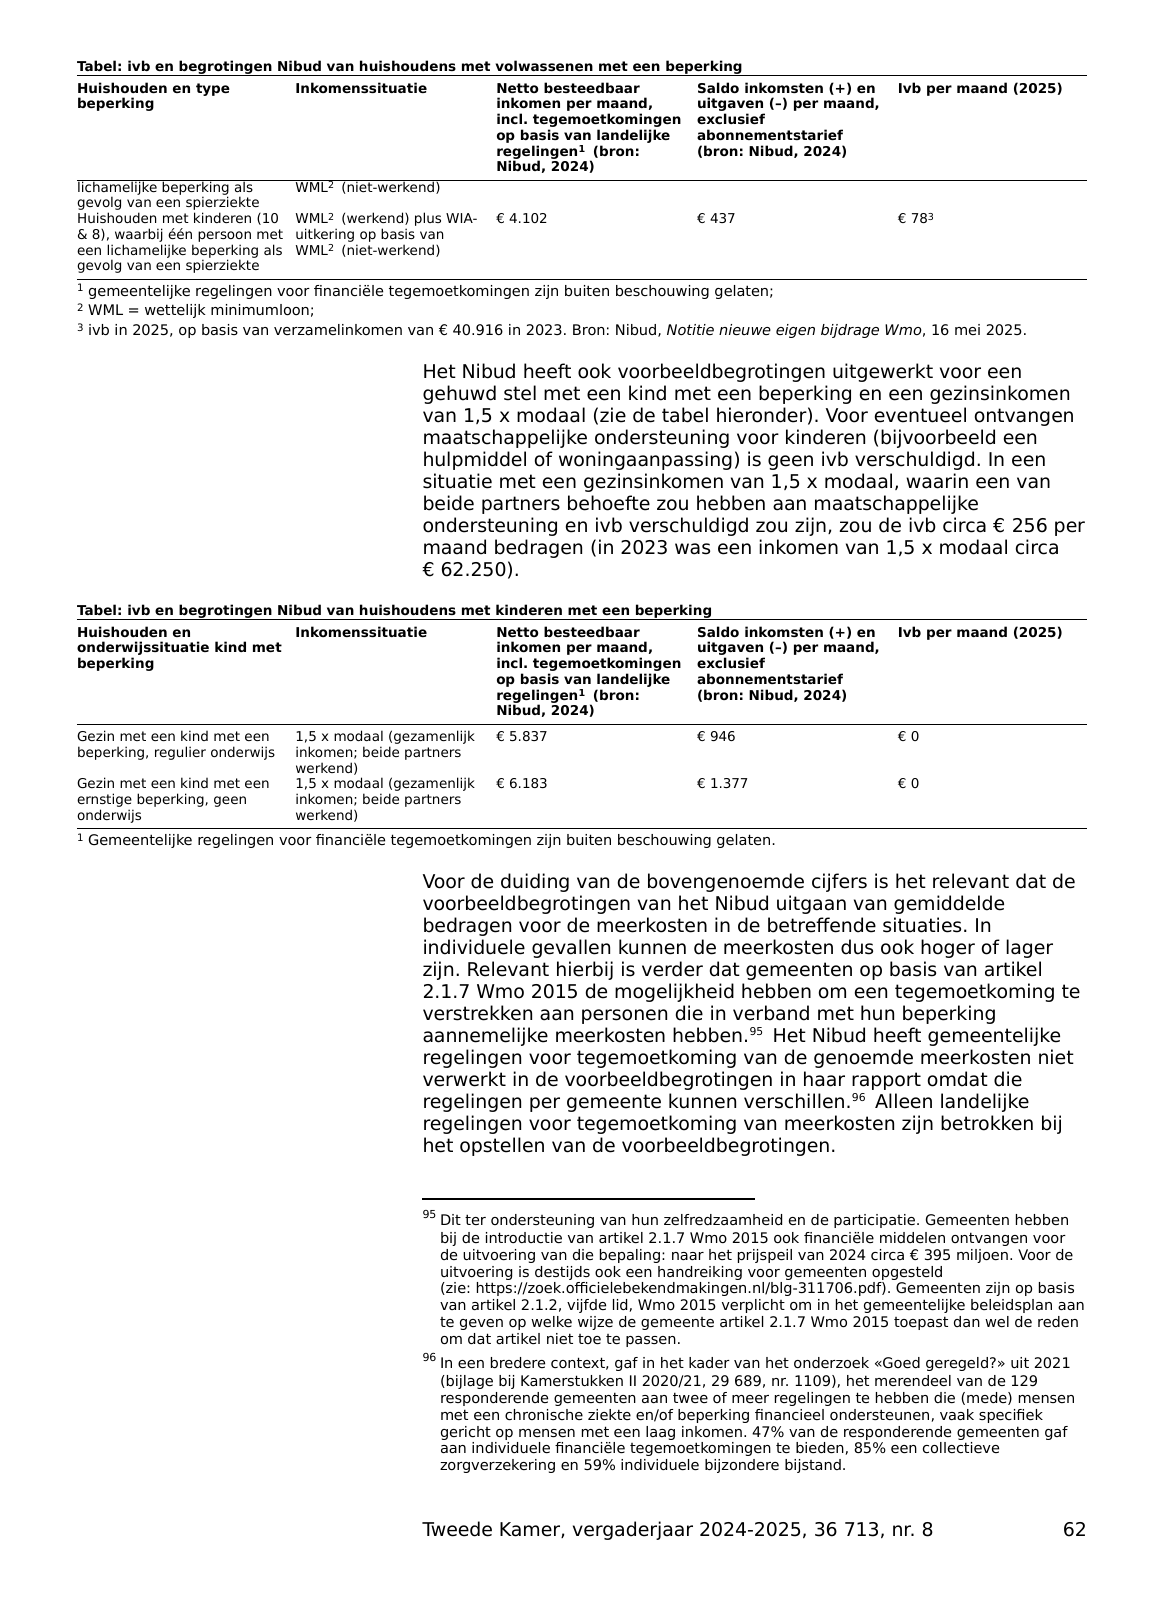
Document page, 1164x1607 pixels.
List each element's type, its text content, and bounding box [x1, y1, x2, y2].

table_cell [892, 181, 1087, 211]
table_cell 1 gemeentelijke regelingen voor financiële tegemoetkomingen zijn buiten beschouwing gelaten; 2 WML = wettelijk minimumloon; 3 ivb in 2025, op basis van verzamelinkomen van € 40.916 in 2023. Bron: Nibud, Notitie nieuwe eigen bijdrage Wmo, 16 mei 2025. [77, 280, 1087, 339]
table_cell € 6.183 [490, 776, 691, 828]
text Dit ter ondersteuning van hun zelfredzaamheid en de participatie. Gemeenten hebben bij de introductie van artikel 2.1.7 Wmo 2015 ook financiële middelen ontvangen voor de uitvoering van die bepaling: naar het prijspeil van 2024 circa € 395 miljoen. Voor de uitvoering is destijds ook een handreiking voor gemeenten opgesteld (zie: https://zoek.officielebekendmakingen.nl/blg-311706.pdf). Gemeenten zijn op basis van artikel 2.1.2, vijfde lid, Wmo 2015 verplicht om in het gemeentelijke beleidsplan aan te geven op welke wijze de gemeente artikel 2.1.7 Wmo 2015 toepast dan wel de reden om dat artikel niet toe te passen. [422, 1208, 1087, 1348]
table_cell [490, 181, 691, 211]
table_header Tabel: ivb en begrotingen Nibud van huishoudens met volwassenen met een beperking [77, 59, 1087, 75]
table_cell Netto besteedbaar inkomen per maand, incl. tegemoetkomingen op basis van landelijke regelingen1 (bron: Nibud, 2024) [490, 620, 691, 723]
table_cell 1,5 x modaal (gezamenlijk inkomen; beide partners werkend) [289, 725, 490, 776]
table_cell Ivb per maand (2025) [892, 620, 1087, 723]
table_cell Inkomenssituatie [289, 76, 490, 179]
table_cell 1,5 x modaal (gezamenlijk inkomen; beide partners werkend) [289, 776, 490, 828]
table_cell € 946 [691, 725, 892, 776]
table_cell lichamelijke beperking als gevolg van een spierziekte [77, 181, 289, 211]
text Het Nibud heeft ook voorbeeldbegrotingen uitgewerkt voor een gehuwd stel met een kind met een beperking en een gezinsinkomen van 1,5 x modaal (zie de tabel hieronder). Voor eventueel ontvangen maatschappelijke ondersteuning voor kinderen (bijvoorbeeld een hulpmiddel of woningaanpassing) is geen ivb verschuldigd. In een situatie met een gezinsinkomen van 1,5 x modaal, waarin een van beide partners behoefte zou hebben aan maatschappelijke ondersteuning en ivb verschuldigd zou zijn, zou de ivb circa € 256 per maand bedragen (in 2023 was een inkomen van 1,5 x modaal circa € 62.250). [422, 361, 1087, 581]
table_cell Inkomenssituatie [289, 620, 490, 723]
table_cell € 1.377 [691, 776, 892, 828]
text Voor de duiding van de bovengenoemde cijfers is het relevant dat de voorbeeldbegrotingen van het Nibud uitgaan van gemiddelde bedragen voor de meerkosten in de betreffende situaties. In individuele gevallen kunnen de meerkosten dus ook hoger of lager zijn. Relevant hierbij is verder dat gemeenten op basis van artikel 2.1.7 Wmo 2015 de mogelijkheid hebben om een tegemoetkoming te verstrekken aan personen die in verband met hun beperking aannemelijke meerkosten hebben. Het Nibud heeft gemeentelijke regelingen voor tegemoetkoming van de genoemde meerkosten niet verwerkt in de voorbeeldbegrotingen in haar rapport omdat die regelingen per gemeente kunnen verschillen. Alleen landelijke regelingen voor tegemoetkoming van meerkosten zijn betrokken bij het opstellen van de voorbeeldbegrotingen. [422, 871, 1087, 1157]
table_cell Saldo inkomsten (+) en uitgaven (–) per maand, exclusief abonnementstarief (bron: Nibud, 2024) [691, 76, 892, 179]
table_cell Gezin met een kind met een ernstige beperking, geen onderwijs [77, 776, 289, 828]
table_cell € 5.837 [490, 725, 691, 776]
table_cell Ivb per maand (2025) [892, 76, 1087, 179]
table_cell € 0 [892, 776, 1087, 828]
table_cell Huishouden en onderwijssituatie kind met beperking [77, 620, 289, 723]
table_cell 1 Gemeentelijke regelingen voor financiële tegemoetkomingen zijn buiten beschouwing gelaten. [77, 829, 1087, 849]
table_cell € 0 [892, 725, 1087, 776]
table_cell WML2 (niet-werkend) [289, 181, 490, 211]
table_cell Huishouden en type beperking [77, 76, 289, 179]
table_cell WML2 (werkend) plus WIA-uitkering op basis van WML2 (niet-werkend) [289, 211, 490, 279]
table_cell Netto besteedbaar inkomen per maand, incl. tegemoetkomingen op basis van landelijke regelingen1 (bron: Nibud, 2024) [490, 76, 691, 179]
table_cell € 4.102 [490, 211, 691, 279]
table_cell € 783 [892, 211, 1087, 279]
text In een bredere context, gaf in het kader van het onderzoek «Goed geregeld?» uit 2021 (bijlage bij Kamerstukken II 2020/21, 29 689, nr. 1109), het merendeel van de 129 responderende gemeenten aan twee of meer regelingen te hebben die (mede) mensen met een chronische ziekte en/of beperking financieel ondersteunen, vaak specifiek gericht op mensen met een laag inkomen. 47% van de responderende gemeenten gaf aan individuele financiële tegemoetkomingen te bieden, 85% een collectieve zorgverzekering en 59% individuele bijzondere bijstand. [422, 1351, 1087, 1474]
table_cell € 437 [691, 211, 892, 279]
table_cell Saldo inkomsten (+) en uitgaven (–) per maand, exclusief abonnementstarief (bron: Nibud, 2024) [691, 620, 892, 723]
table_cell Gezin met een kind met een beperking, regulier onderwijs [77, 725, 289, 776]
table_cell [691, 181, 892, 211]
table_header Tabel: ivb en begrotingen Nibud van huishoudens met kinderen met een beperking [77, 603, 1087, 619]
table_cell Huishouden met kinderen (10 & 8), waarbij één persoon met een lichamelijke beperking als gevolg van een spierziekte [77, 211, 289, 279]
